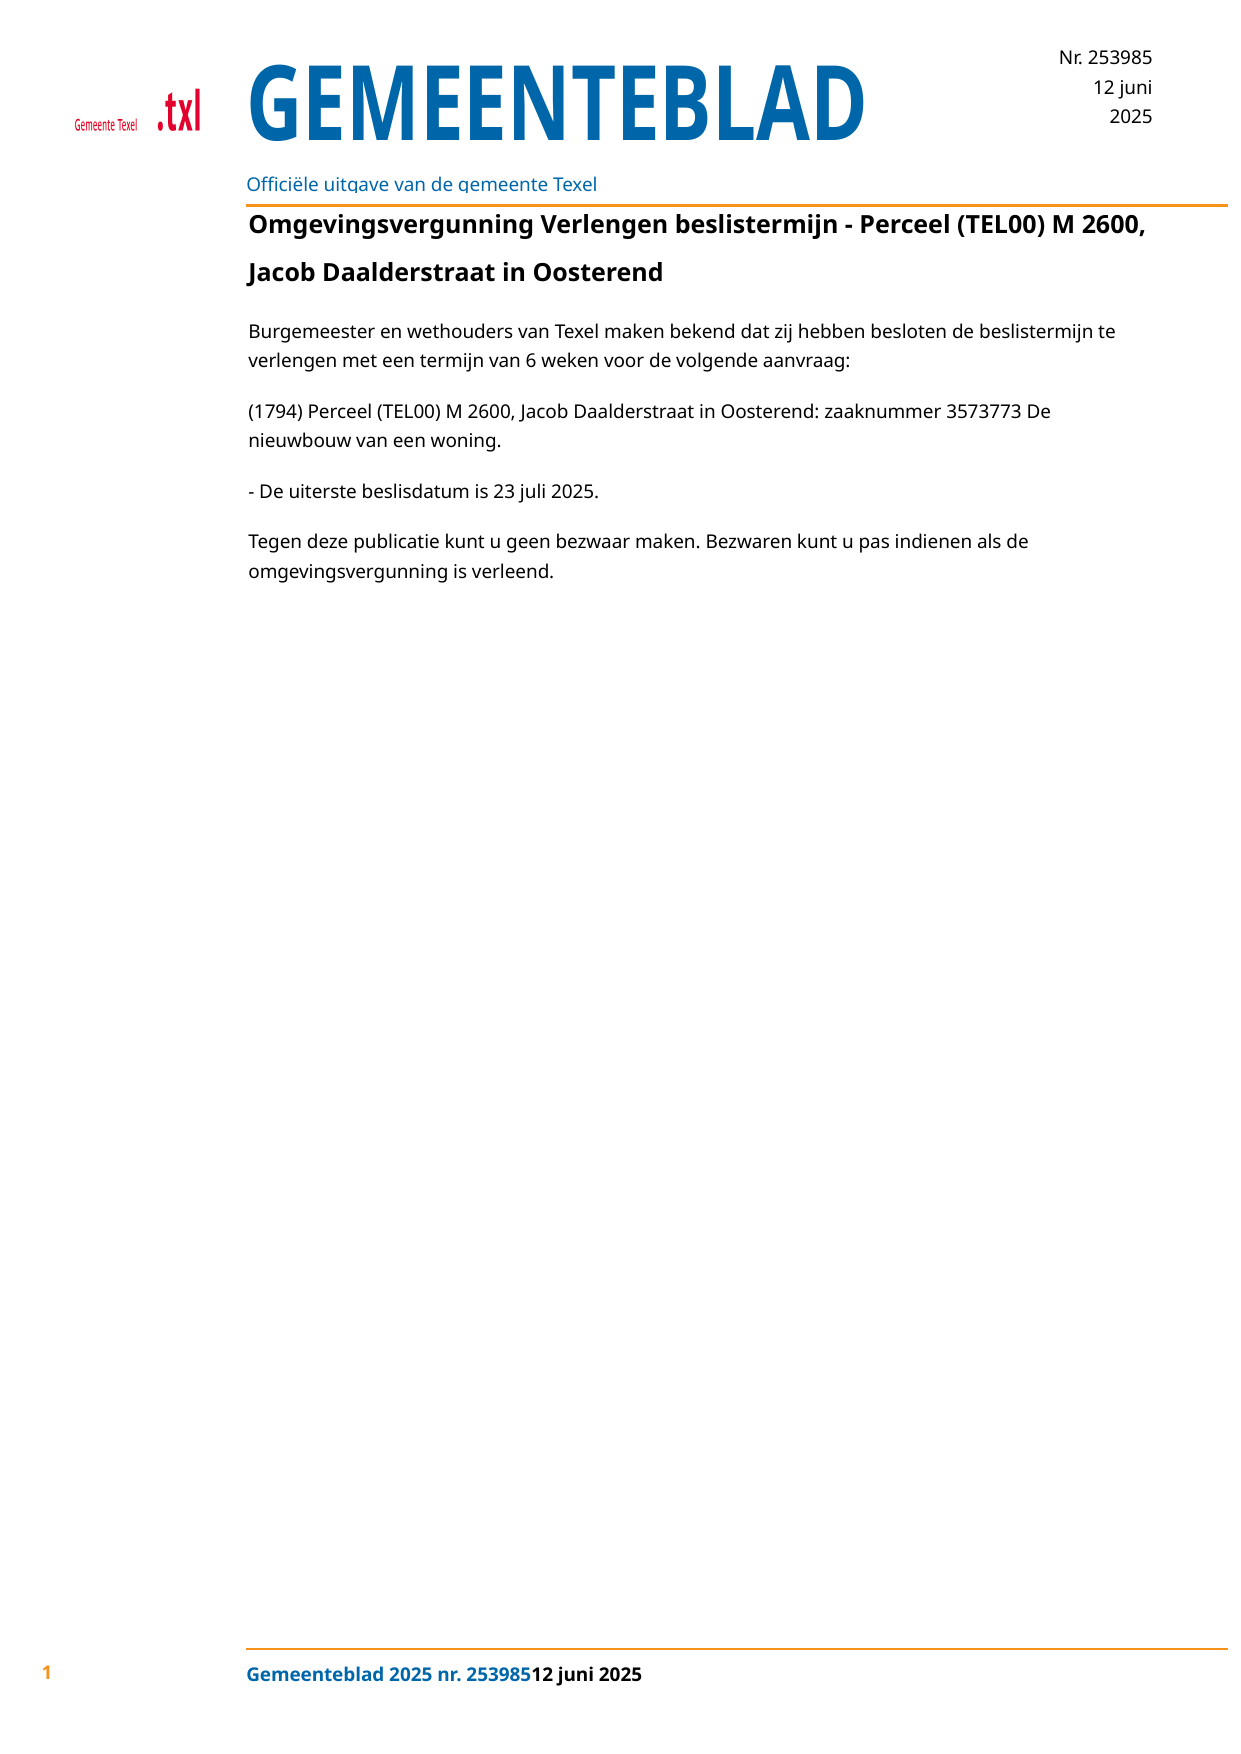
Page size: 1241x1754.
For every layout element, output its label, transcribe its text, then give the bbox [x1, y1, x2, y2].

text Burgemeester en wethouders van Texel maken bekend dat zij hebben besloten de beslistermijn te verlengen met een termijn van 6 weken voor de volgende aanvraag: [248, 318, 1152, 373]
text (1794) Perceel (TEL00) M 2600, Jacob Daalderstraat in Oosterend: zaaknummer 3573773 De nieuwbouw van een woning. [248, 398, 1152, 453]
text - De uiterste beslisdatum is 23 juli 2025. [248, 478, 1152, 504]
picture [41, 47, 231, 172]
text Tegen deze publicatie kunt u geen bezwaar maken. Bezwaren kunt u pas indienen als de omgevingsvergunning is verleend. [248, 528, 1152, 584]
text Omgevingsvergunning Verlengen beslistermijn - Perceel (TEL00) M 2600, Jacob Daalderstraat in Oosterend [248, 207, 1152, 288]
